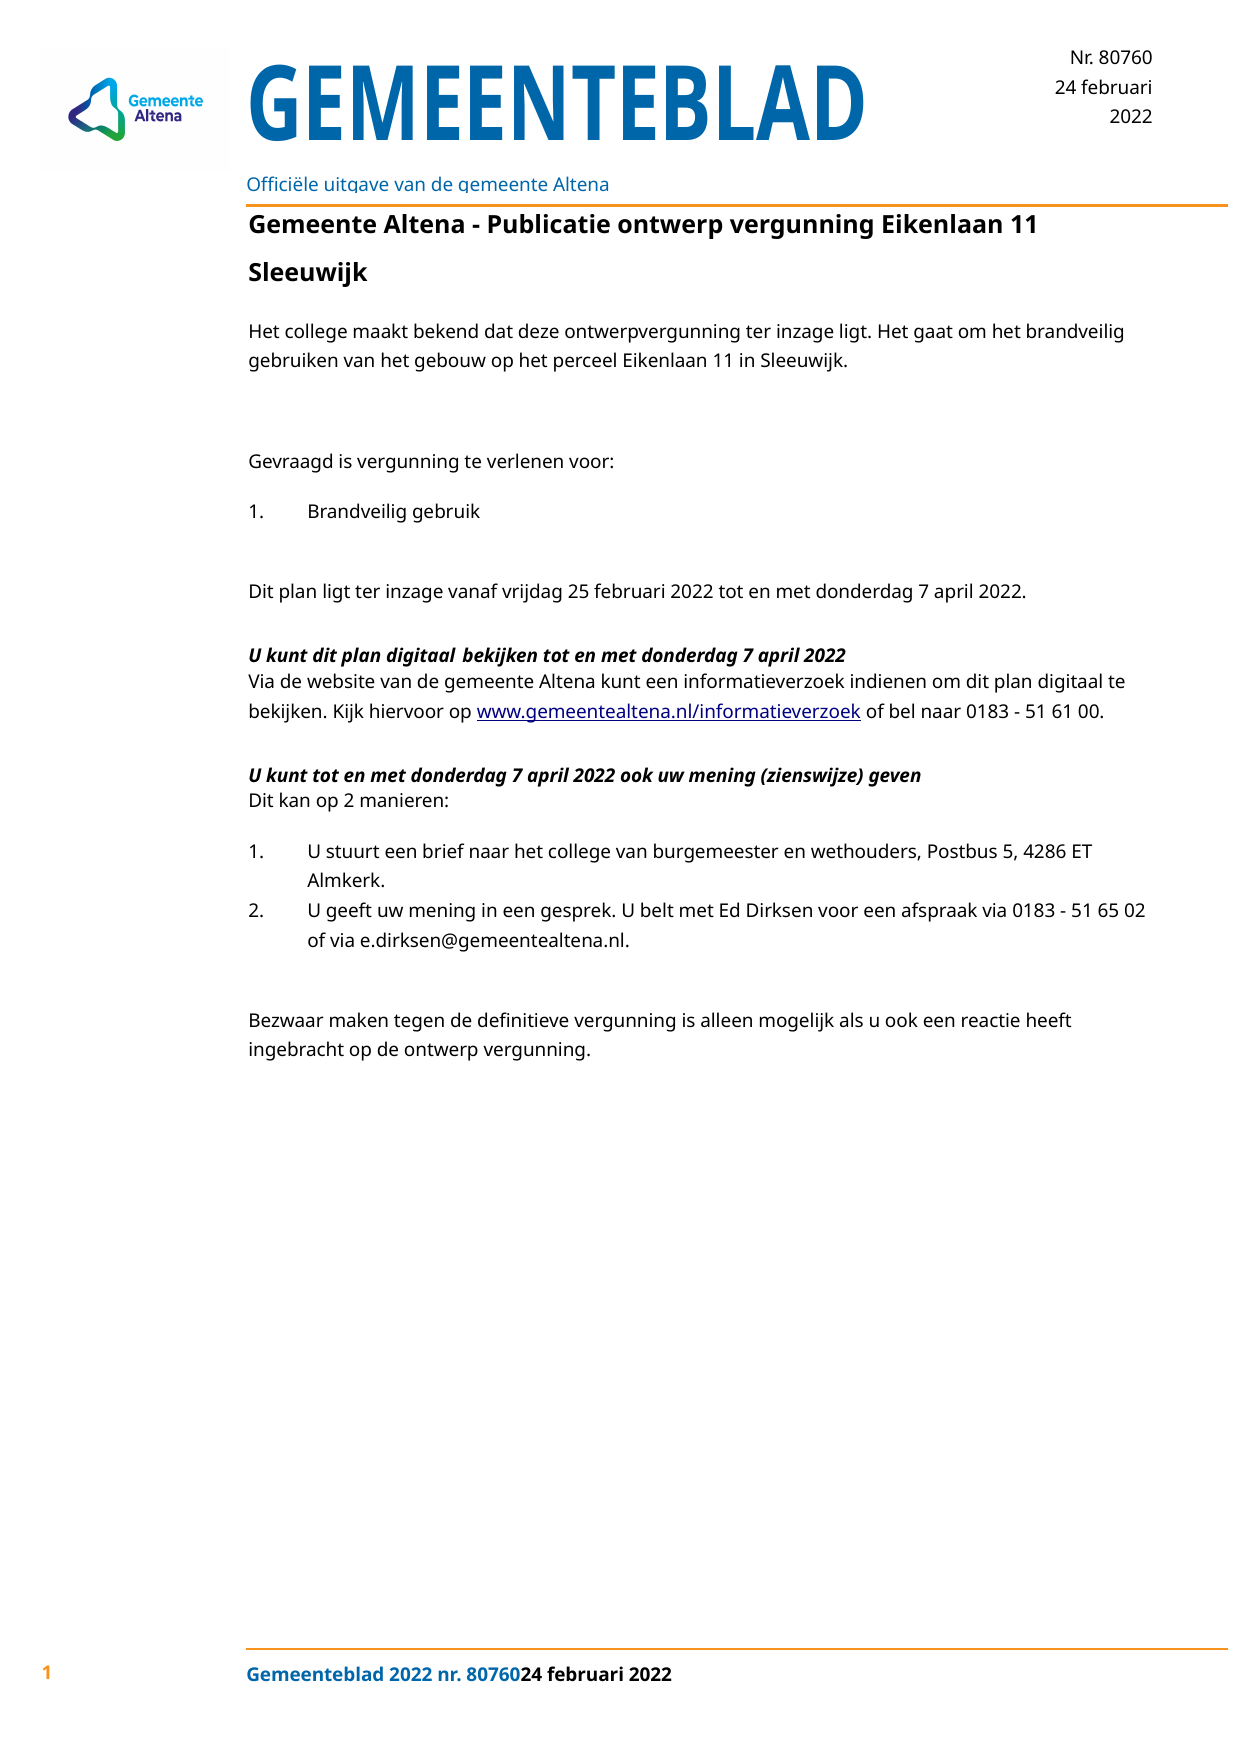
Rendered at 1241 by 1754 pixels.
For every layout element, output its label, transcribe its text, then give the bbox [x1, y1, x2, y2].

text Dit plan ligt ter inzage vanaf vrijdag 25 februari 2022 tot en met donderdag 7 april 2022. [248, 579, 1152, 604]
list U geeft uw mening in een gesprek. U belt met Ed Dirksen voor een afspraak via 0183 - 51 65 02 of via e.dirksen@gemeentealtena.nl. [248, 897, 1152, 953]
text Dit kan op 2 manieren: [248, 788, 1152, 813]
text U kunt tot en met donderdag 7 april 2022 ook uw mening (zienswijze) geven [248, 762, 1152, 788]
list U stuurt een brief naar het college van burgemeester en wethouders, Postbus 5, 4286 ET Almkerk. [248, 838, 1152, 893]
text Via de website van de gemeente Altena kunt een informatieverzoek indienen om dit plan digitaal te bekijken. Kijk hiervoor op www.gemeentealtena.nl/informatieverzoek of bel naar 0183 - 51 61 00. [248, 668, 1152, 724]
text Bezwaar maken tegen de definitieve vergunning is alleen mogelijk als u ook een reactie heeft ingebracht op de ontwerp vergunning. [248, 1007, 1152, 1062]
text U kunt dit plan digitaal bekijken tot en met donderdag 7 april 2022 [248, 643, 1152, 668]
text Gemeente Altena - Publicatie ontwerp vergunning Eikenlaan 11 Sleeuwijk [248, 207, 1152, 288]
text Gevraagd is vergunning te verlenen voor: [248, 448, 1152, 474]
list Brandveilig gebruik [248, 499, 1152, 524]
text Het college maakt bekend dat deze ontwerpvergunning ter inzage ligt. Het gaat om het brandveilig gebruiken van het gebouw op het perceel Eikenlaan 11 in Sleeuwijk. [248, 318, 1152, 373]
picture [41, 47, 231, 172]
